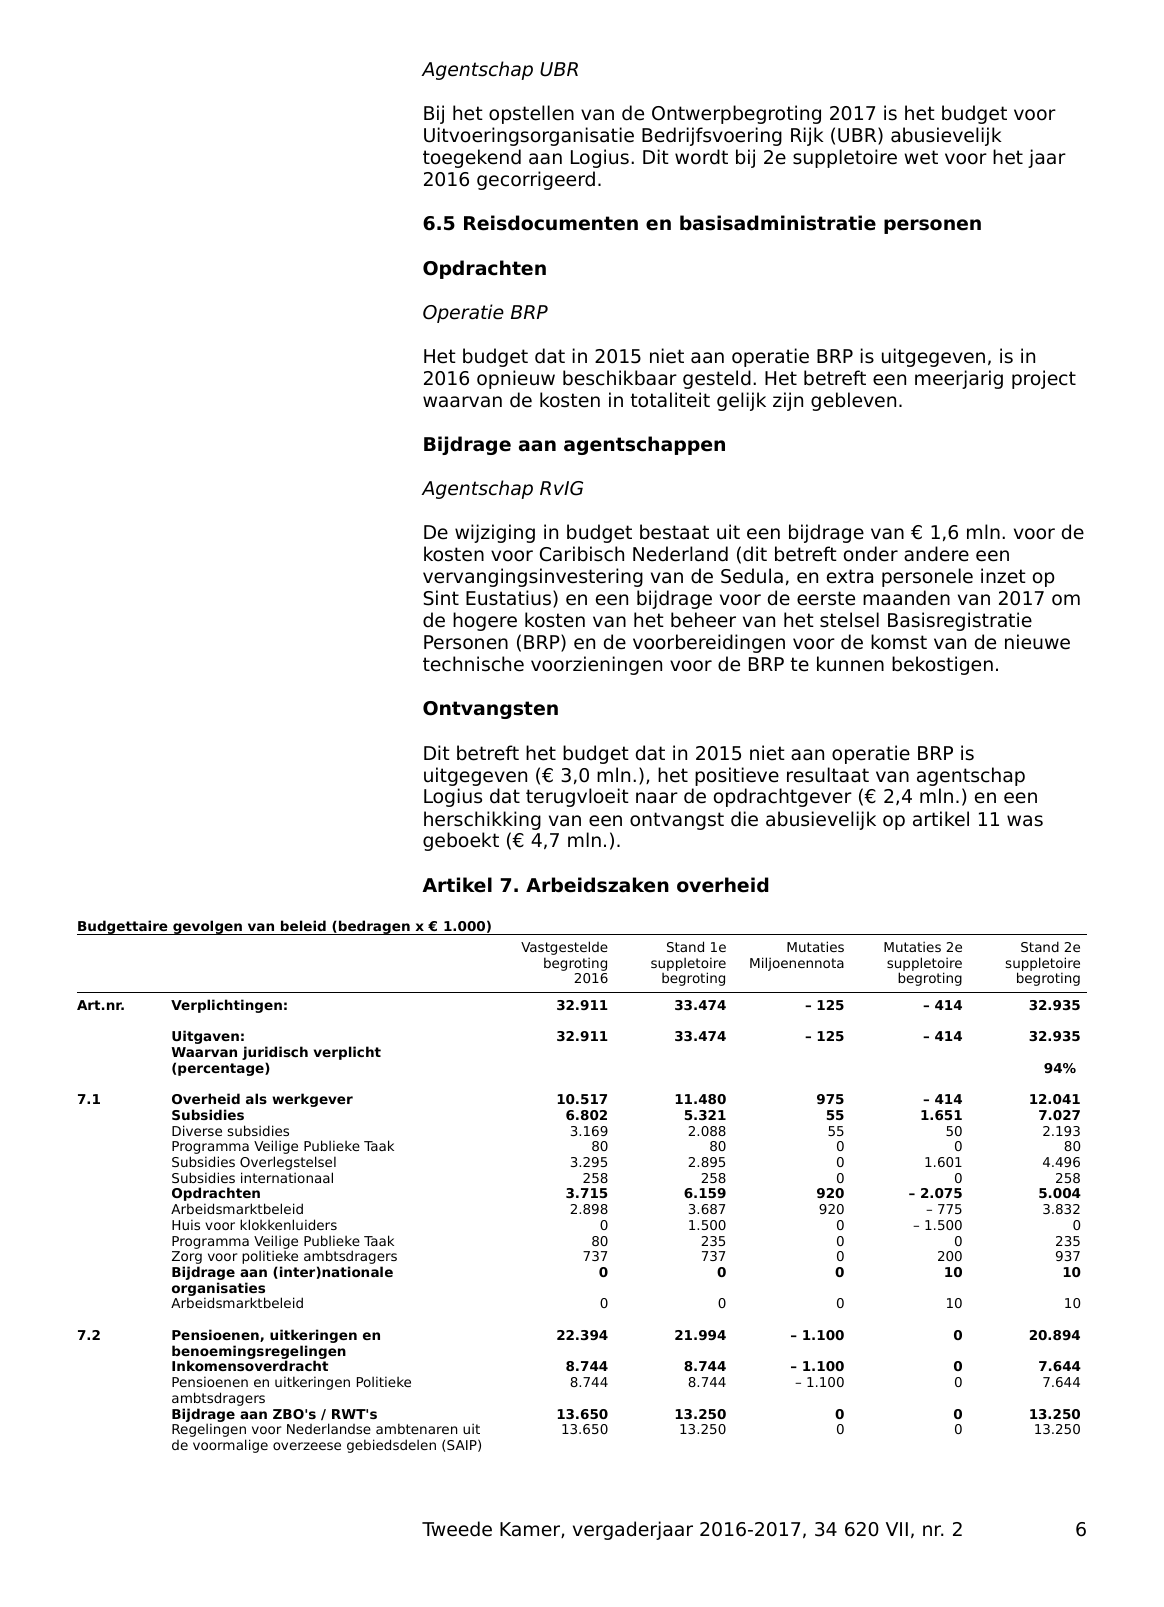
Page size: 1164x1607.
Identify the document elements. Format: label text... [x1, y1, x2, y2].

subtitle Bijdrage aan agentschappen [422, 434, 1087, 456]
table_cell 13.650 [496, 1422, 614, 1454]
table_cell 0 [850, 1234, 968, 1249]
table_cell [969, 1076, 1087, 1092]
table_cell 0 [732, 1139, 850, 1155]
table_cell – 1.500 [850, 1218, 968, 1233]
table_cell [496, 1454, 614, 1469]
table_cell [496, 1060, 614, 1076]
table_cell 0 [614, 1265, 732, 1296]
table_cell 94% [969, 1060, 1087, 1076]
table_cell [732, 1076, 850, 1092]
table_cell [77, 1454, 165, 1469]
subtitle Opdrachten [422, 257, 1087, 279]
table_cell 258 [614, 1171, 732, 1186]
table_cell Pensioenen, uitkeringen en benoemingsregelingen [165, 1328, 496, 1359]
table_cell 258 [496, 1171, 614, 1186]
table_cell 235 [614, 1234, 732, 1249]
table_cell 0 [732, 1218, 850, 1233]
table_cell 22.394 [496, 1328, 614, 1359]
table_cell [496, 1312, 614, 1328]
table_cell [165, 935, 496, 992]
table_cell [77, 1422, 165, 1454]
table_cell [614, 1076, 732, 1092]
table_cell (percentage) [165, 1060, 496, 1076]
subtitle 6.5 Reisdocumenten en basisadministratie personen [422, 213, 1087, 235]
table_cell 13.650 [496, 1406, 614, 1422]
table_cell 55 [732, 1123, 850, 1139]
table_cell [614, 1013, 732, 1029]
table_cell [850, 1013, 968, 1029]
subtitle Agentschap UBR [422, 59, 1087, 81]
table_cell 0 [850, 1375, 968, 1406]
table_cell 3.687 [614, 1202, 732, 1218]
table_cell Subsidies Overlegstelsel [165, 1155, 496, 1171]
table_cell – 414 [850, 1029, 968, 1045]
table_cell 32.911 [496, 993, 614, 1013]
table_cell 8.744 [614, 1375, 732, 1406]
table_cell [969, 1045, 1087, 1060]
table_cell [165, 1312, 496, 1328]
table_cell 10 [850, 1296, 968, 1312]
table_cell 0 [732, 1296, 850, 1312]
table_cell [77, 1045, 165, 1060]
table_cell [496, 1076, 614, 1092]
subtitle Agentschap RvIG [422, 478, 1087, 500]
table_cell 7.644 [969, 1359, 1087, 1375]
table_cell 920 [732, 1202, 850, 1218]
table_cell [496, 1045, 614, 1060]
table_cell 13.250 [969, 1406, 1087, 1422]
table_cell 3.832 [969, 1202, 1087, 1218]
table_cell Verplichtingen: [165, 993, 496, 1013]
table_cell Arbeidsmarktbeleid [165, 1296, 496, 1312]
table_cell – 1.100 [732, 1328, 850, 1359]
table_cell [77, 1375, 165, 1406]
table_cell [969, 1013, 1087, 1029]
table_cell [496, 1013, 614, 1029]
table_cell 32.911 [496, 1029, 614, 1045]
table_cell Vastgestelde begroting 2016 [496, 935, 614, 992]
table_cell Regelingen voor Nederlandse ambtenaren uit de voormalige overzeese gebiedsdelen (SAIP) [165, 1422, 496, 1454]
table_cell 80 [614, 1139, 732, 1155]
table_cell 13.250 [969, 1422, 1087, 1454]
table_cell [969, 1312, 1087, 1328]
table_cell [77, 1359, 165, 1375]
table_cell 2.088 [614, 1123, 732, 1139]
subtitle Artikel 7. Arbeidszaken overheid [422, 874, 1087, 897]
table_cell 8.744 [614, 1359, 732, 1375]
table_cell Waarvan juridisch verplicht [165, 1045, 496, 1060]
table_cell 8.744 [496, 1375, 614, 1406]
table_cell [77, 1218, 165, 1233]
text Het budget dat in 2015 niet aan operatie BRP is uitgegeven, is in 2016 opnieuw beschikbaar gesteld. Het betreft een meerjarig project waarvan de kosten in totaliteit gelijk zijn gebleven. [422, 346, 1087, 412]
table_cell [614, 1045, 732, 1060]
table_cell [77, 1155, 165, 1171]
table_cell 0 [732, 1155, 850, 1171]
table_cell 1.500 [614, 1218, 732, 1233]
table_cell Subsidies [165, 1108, 496, 1123]
table_cell [77, 1234, 165, 1249]
table_cell Arbeidsmarktbeleid [165, 1202, 496, 1218]
table_cell 0 [614, 1296, 732, 1312]
table_cell [77, 1406, 165, 1422]
table_cell [77, 1265, 165, 1296]
table_cell 80 [969, 1139, 1087, 1155]
table_cell 32.935 [969, 993, 1087, 1013]
table_cell 0 [850, 1422, 968, 1454]
table_cell [77, 1296, 165, 1312]
table_cell [850, 1045, 968, 1060]
table_cell 21.994 [614, 1328, 732, 1359]
table_cell 920 [732, 1186, 850, 1202]
table_cell 11.480 [614, 1092, 732, 1108]
table_cell 1.601 [850, 1155, 968, 1171]
table_cell 0 [496, 1265, 614, 1296]
subtitle Operatie BRP [422, 302, 1087, 324]
table_cell 3.169 [496, 1123, 614, 1139]
table_cell Overheid als werkgever [165, 1092, 496, 1108]
table_cell [732, 1454, 850, 1469]
table_cell [850, 1076, 968, 1092]
table_cell Programma Veilige Publieke Taak [165, 1234, 496, 1249]
table_cell 10 [969, 1296, 1087, 1312]
table_cell 80 [496, 1139, 614, 1155]
table_cell [850, 1312, 968, 1328]
table_cell [732, 1045, 850, 1060]
table_cell 3.295 [496, 1155, 614, 1171]
table_cell 33.474 [614, 993, 732, 1013]
table_cell 0 [732, 1406, 850, 1422]
table_cell [614, 1454, 732, 1469]
table_cell 0 [496, 1296, 614, 1312]
table_cell 13.250 [614, 1406, 732, 1422]
table_cell [732, 1060, 850, 1076]
table_cell 0 [732, 1265, 850, 1296]
table_cell Opdrachten [165, 1186, 496, 1202]
table_cell [77, 1312, 165, 1328]
table_cell [77, 1249, 165, 1265]
table_cell 2.193 [969, 1123, 1087, 1139]
table_cell Mutaties Miljoenennota [732, 935, 850, 992]
table_cell Subsidies internationaal [165, 1171, 496, 1186]
table_cell 33.474 [614, 1029, 732, 1045]
table_cell [77, 1139, 165, 1155]
table_cell Stand 1e suppletoire begroting [614, 935, 732, 992]
text Bij het opstellen van de Ontwerpbegroting 2017 is het budget voor Uitvoeringsorganisatie Bedrijfsvoering Rijk (UBR) abusievelijk toegekend aan Logius. Dit wordt bij 2e suppletoire wet voor het jaar 2016 gecorrigeerd. [422, 103, 1087, 191]
table_cell Stand 2e suppletoire begroting [969, 935, 1087, 992]
table_cell – 414 [850, 1092, 968, 1108]
table_cell 6.159 [614, 1186, 732, 1202]
table_cell [77, 1060, 165, 1076]
table_cell Pensioenen en uitkeringen Politieke ambtsdragers [165, 1375, 496, 1406]
subtitle Ontvangsten [422, 698, 1087, 720]
table_cell – 2.075 [850, 1186, 968, 1202]
table_cell [165, 1454, 496, 1469]
table_cell 258 [969, 1171, 1087, 1186]
table_cell [614, 1060, 732, 1076]
table_cell [77, 1013, 165, 1029]
table_cell 0 [969, 1218, 1087, 1233]
table_cell 0 [850, 1139, 968, 1155]
table_cell 737 [496, 1249, 614, 1265]
table_cell 80 [496, 1234, 614, 1249]
table_cell 0 [732, 1171, 850, 1186]
table_cell Mutaties 2e suppletoire begroting [850, 935, 968, 992]
table_cell [732, 1312, 850, 1328]
table_cell 3.715 [496, 1186, 614, 1202]
table_cell [77, 935, 165, 992]
table_cell Programma Veilige Publieke Taak [165, 1139, 496, 1155]
table_cell 0 [496, 1218, 614, 1233]
table_cell 2.895 [614, 1155, 732, 1171]
table_header Budgettaire gevolgen van beleid (bedragen x € 1.000) [77, 919, 1087, 934]
table_cell 4.496 [969, 1155, 1087, 1171]
table_cell 12.041 [969, 1092, 1087, 1108]
table_cell 0 [850, 1359, 968, 1375]
table_cell – 125 [732, 1029, 850, 1045]
table_cell 13.250 [614, 1422, 732, 1454]
text De wijziging in budget bestaat uit een bijdrage van € 1,6 mln. voor de kosten voor Caribisch Nederland (dit betreft onder andere een vervangingsinvestering van de Sedula, en extra personele inzet op Sint Eustatius) en een bijdrage voor de eerste maanden van 2017 om de hogere kosten van het beheer van het stelsel Basisregistratie Personen (BRP) en de voorbereidingen voor de komst van de nieuwe technische voorzieningen voor de BRP te kunnen bekostigen. [422, 522, 1087, 676]
table_cell 0 [850, 1171, 968, 1186]
table_cell 737 [614, 1249, 732, 1265]
table_cell Uitgaven: [165, 1029, 496, 1045]
table_cell 0 [732, 1249, 850, 1265]
table_cell 0 [850, 1406, 968, 1422]
table_cell Zorg voor politieke ambtsdragers [165, 1249, 496, 1265]
table_cell 200 [850, 1249, 968, 1265]
table_cell [77, 1076, 165, 1092]
table_cell – 1.100 [732, 1359, 850, 1375]
table_cell 6.802 [496, 1108, 614, 1123]
table_cell 0 [732, 1234, 850, 1249]
table_cell – 125 [732, 993, 850, 1013]
table_cell [969, 1454, 1087, 1469]
table_cell 32.935 [969, 1029, 1087, 1045]
table_cell 7.644 [969, 1375, 1087, 1406]
table_cell 0 [732, 1422, 850, 1454]
table_cell Bijdrage aan ZBO's / RWT's [165, 1406, 496, 1422]
table_cell 7.1 [77, 1092, 165, 1108]
table_cell 55 [732, 1108, 850, 1123]
table_cell 7.027 [969, 1108, 1087, 1123]
table_cell [850, 1060, 968, 1076]
table_cell [77, 1202, 165, 1218]
table_cell [77, 1171, 165, 1186]
table_cell [165, 1076, 496, 1092]
table_cell 20.894 [969, 1328, 1087, 1359]
table_cell Art.nr. [77, 993, 165, 1013]
table_cell 0 [850, 1328, 968, 1359]
table_cell Huis voor klokkenluiders [165, 1218, 496, 1233]
table_cell 2.898 [496, 1202, 614, 1218]
table_cell – 1.100 [732, 1375, 850, 1406]
table_cell – 414 [850, 993, 968, 1013]
table_cell [614, 1312, 732, 1328]
table_cell [732, 1013, 850, 1029]
table_cell [77, 1123, 165, 1139]
table_cell [850, 1454, 968, 1469]
table_cell [165, 1013, 496, 1029]
table_cell 7.2 [77, 1328, 165, 1359]
text Dit betreft het budget dat in 2015 niet aan operatie BRP is uitgegeven (€ 3,0 mln.), het positieve resultaat van agentschap Logius dat terugvloeit naar de opdrachtgever (€ 2,4 mln.) en een herschikking van een ontvangst die abusievelijk op artikel 11 was geboekt (€ 4,7 mln.). [422, 742, 1087, 852]
table_cell 937 [969, 1249, 1087, 1265]
table_cell Inkomensoverdracht [165, 1359, 496, 1375]
table_cell Bijdrage aan (inter)nationale organisaties [165, 1265, 496, 1296]
table_cell 10 [969, 1265, 1087, 1296]
table_cell 5.321 [614, 1108, 732, 1123]
table_cell 10 [850, 1265, 968, 1296]
table_cell 975 [732, 1092, 850, 1108]
table_cell 235 [969, 1234, 1087, 1249]
table_cell 1.651 [850, 1108, 968, 1123]
table_cell – 775 [850, 1202, 968, 1218]
table_cell 5.004 [969, 1186, 1087, 1202]
table_cell 50 [850, 1123, 968, 1139]
table_cell 8.744 [496, 1359, 614, 1375]
table_cell Diverse subsidies [165, 1123, 496, 1139]
table_cell 10.517 [496, 1092, 614, 1108]
table_cell [77, 1029, 165, 1045]
table_cell [77, 1186, 165, 1202]
table_cell [77, 1108, 165, 1123]
